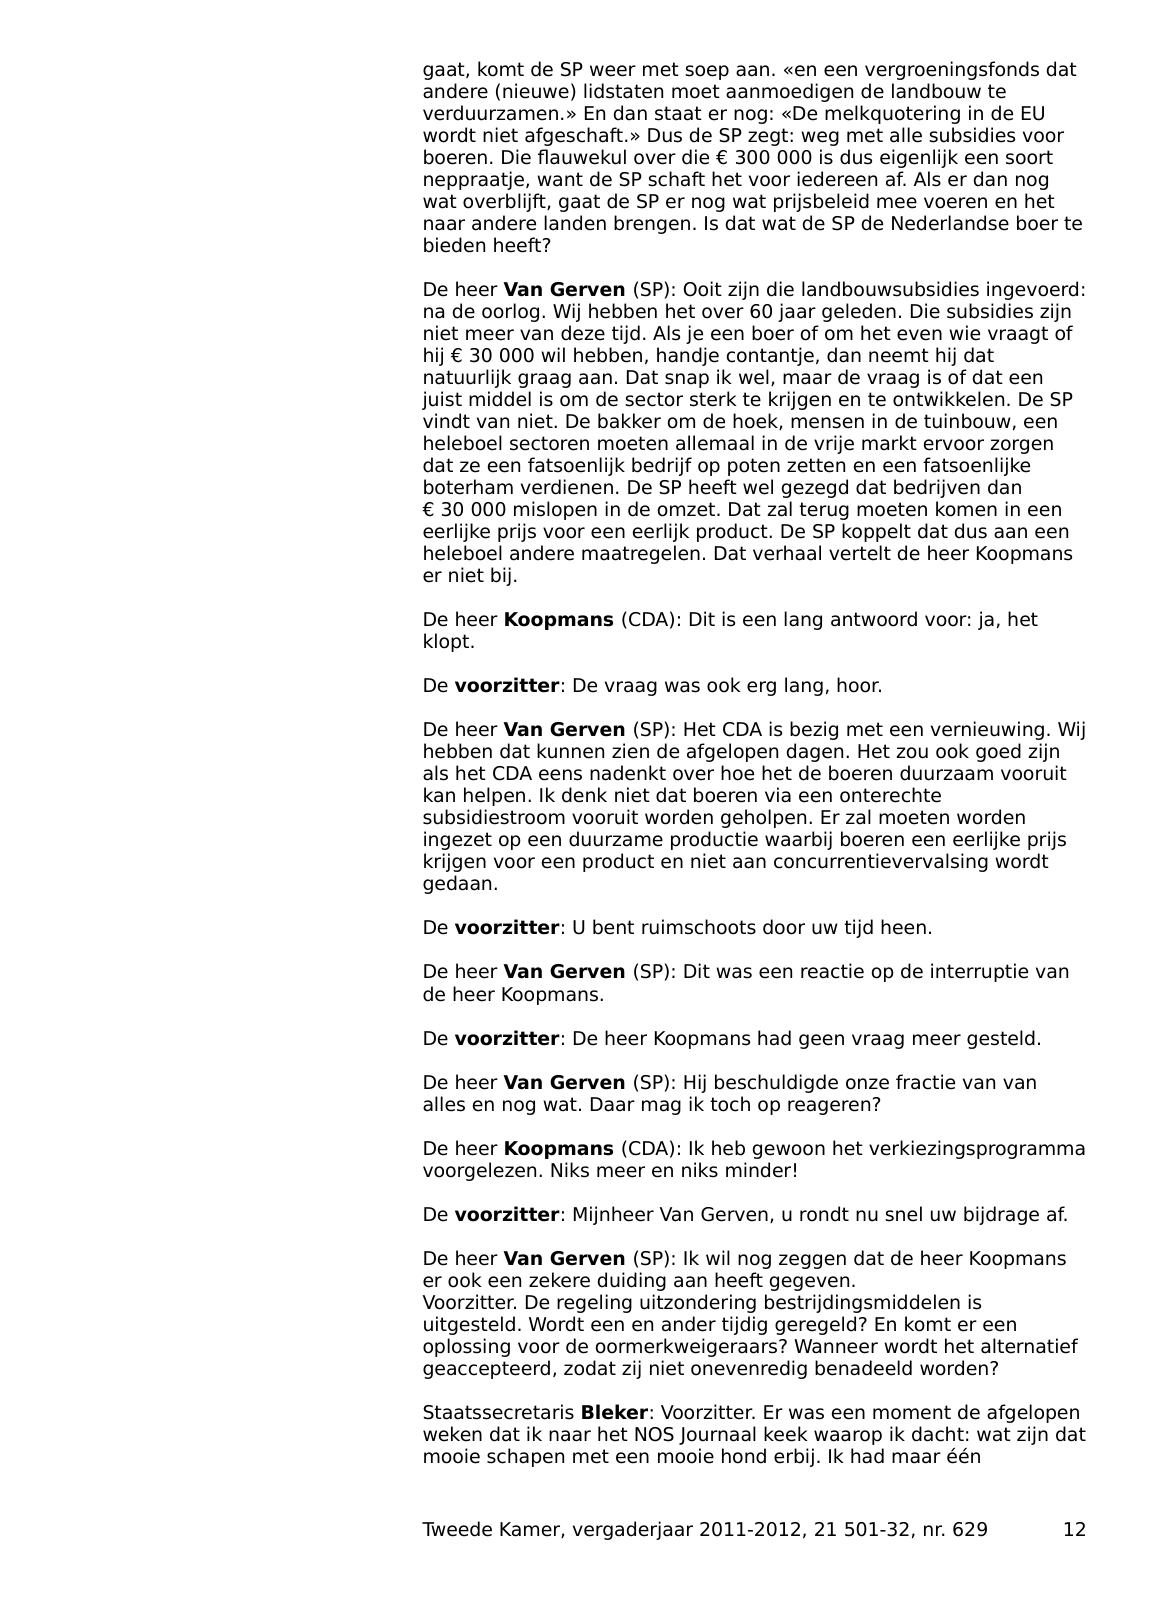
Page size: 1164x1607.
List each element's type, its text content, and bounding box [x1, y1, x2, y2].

text De voorzitter: De vraag was ook erg lang, hoor. [422, 675, 1087, 697]
text De voorzitter: U bent ruimschoots door uw tijd heen. [422, 917, 1087, 939]
text De heer Van Gerven (SP): Ooit zijn die landbouwsubsidies ingevoerd: na de oorlog. Wij hebben het over 60 jaar geleden. Die subsidies zijn niet meer van deze tijd. Als je een boer of om het even wie vraagt of hij € 30 000 wil hebben, handje contantje, dan neemt hij dat natuurlijk graag aan. Dat snap ik wel, maar de vraag is of dat een juist middel is om de sector sterk te krijgen en te ontwikkelen. De SP vindt van niet. De bakker om de hoek, mensen in de tuinbouw, een heleboel sectoren moeten allemaal in de vrije markt ervoor zorgen dat ze een fatsoenlijk bedrijf op poten zetten en een fatsoenlijke boterham verdienen. De SP heeft wel gezegd dat bedrijven dan € 30 000 mislopen in de omzet. Dat zal terug moeten komen in een eerlijke prijs voor een eerlijk product. De SP koppelt dat dus aan een heleboel andere maatregelen. Dat verhaal vertelt de heer Koopmans er niet bij. [422, 279, 1087, 587]
text gaat, komt de SP weer met soep aan. «en een vergroeningsfonds dat andere (nieuwe) lidstaten moet aanmoedigen de landbouw te verduurzamen.» En dan staat er nog: «De melkquotering in de EU wordt niet afgeschaft.» Dus de SP zegt: weg met alle subsidies voor boeren. Die flauwekul over die € 300 000 is dus eigenlijk een soort neppraatje, want de SP schaft het voor iedereen af. Als er dan nog wat overblijft, gaat de SP er nog wat prijsbeleid mee voeren en het naar andere landen brengen. Is dat wat de SP de Nederlandse boer te bieden heeft? [422, 59, 1087, 257]
text De heer Van Gerven (SP): Het CDA is bezig met een vernieuwing. Wij hebben dat kunnen zien de afgelopen dagen. Het zou ook goed zijn als het CDA eens nadenkt over hoe het de boeren duurzaam vooruit kan helpen. Ik denk niet dat boeren via een onterechte subsidiestroom vooruit worden geholpen. Er zal moeten worden ingezet op een duurzame productie waarbij boeren een eerlijke prijs krijgen voor een product en niet aan concurrentievervalsing wordt gedaan. [422, 719, 1087, 895]
text De voorzitter: Mijnheer Van Gerven, u rondt nu snel uw bijdrage af. [422, 1204, 1087, 1226]
text Staatssecretaris Bleker: Voorzitter. Er was een moment de afgelopen weken dat ik naar het NOS Journaal keek waarop ik dacht: wat zijn dat mooie schapen met een mooie hond erbij. Ik had maar één [422, 1402, 1087, 1468]
text De heer Van Gerven (SP): Dit was een reactie op de interruptie van de heer Koopmans. [422, 961, 1087, 1005]
text De heer Koopmans (CDA): Ik heb gewoon het verkiezingsprogramma voorgelezen. Niks meer en niks minder! [422, 1138, 1087, 1182]
text De voorzitter: De heer Koopmans had geen vraag meer gesteld. [422, 1028, 1087, 1049]
text De heer Koopmans (CDA): Dit is een lang antwoord voor: ja, het klopt. [422, 609, 1087, 653]
text De heer Van Gerven (SP): Hij beschuldigde onze fractie van van alles en nog wat. Daar mag ik toch op reageren? [422, 1072, 1087, 1116]
text Voorzitter. De regeling uitzondering bestrijdingsmiddelen is uitgesteld. Wordt een en ander tijdig geregeld? En komt er een oplossing voor de oormerkweigeraars? Wanneer wordt het alternatief geaccepteerd, zodat zij niet onevenredig benadeeld worden? [422, 1292, 1087, 1380]
text De heer Van Gerven (SP): Ik wil nog zeggen dat de heer Koopmans er ook een zekere duiding aan heeft gegeven. [422, 1248, 1087, 1292]
